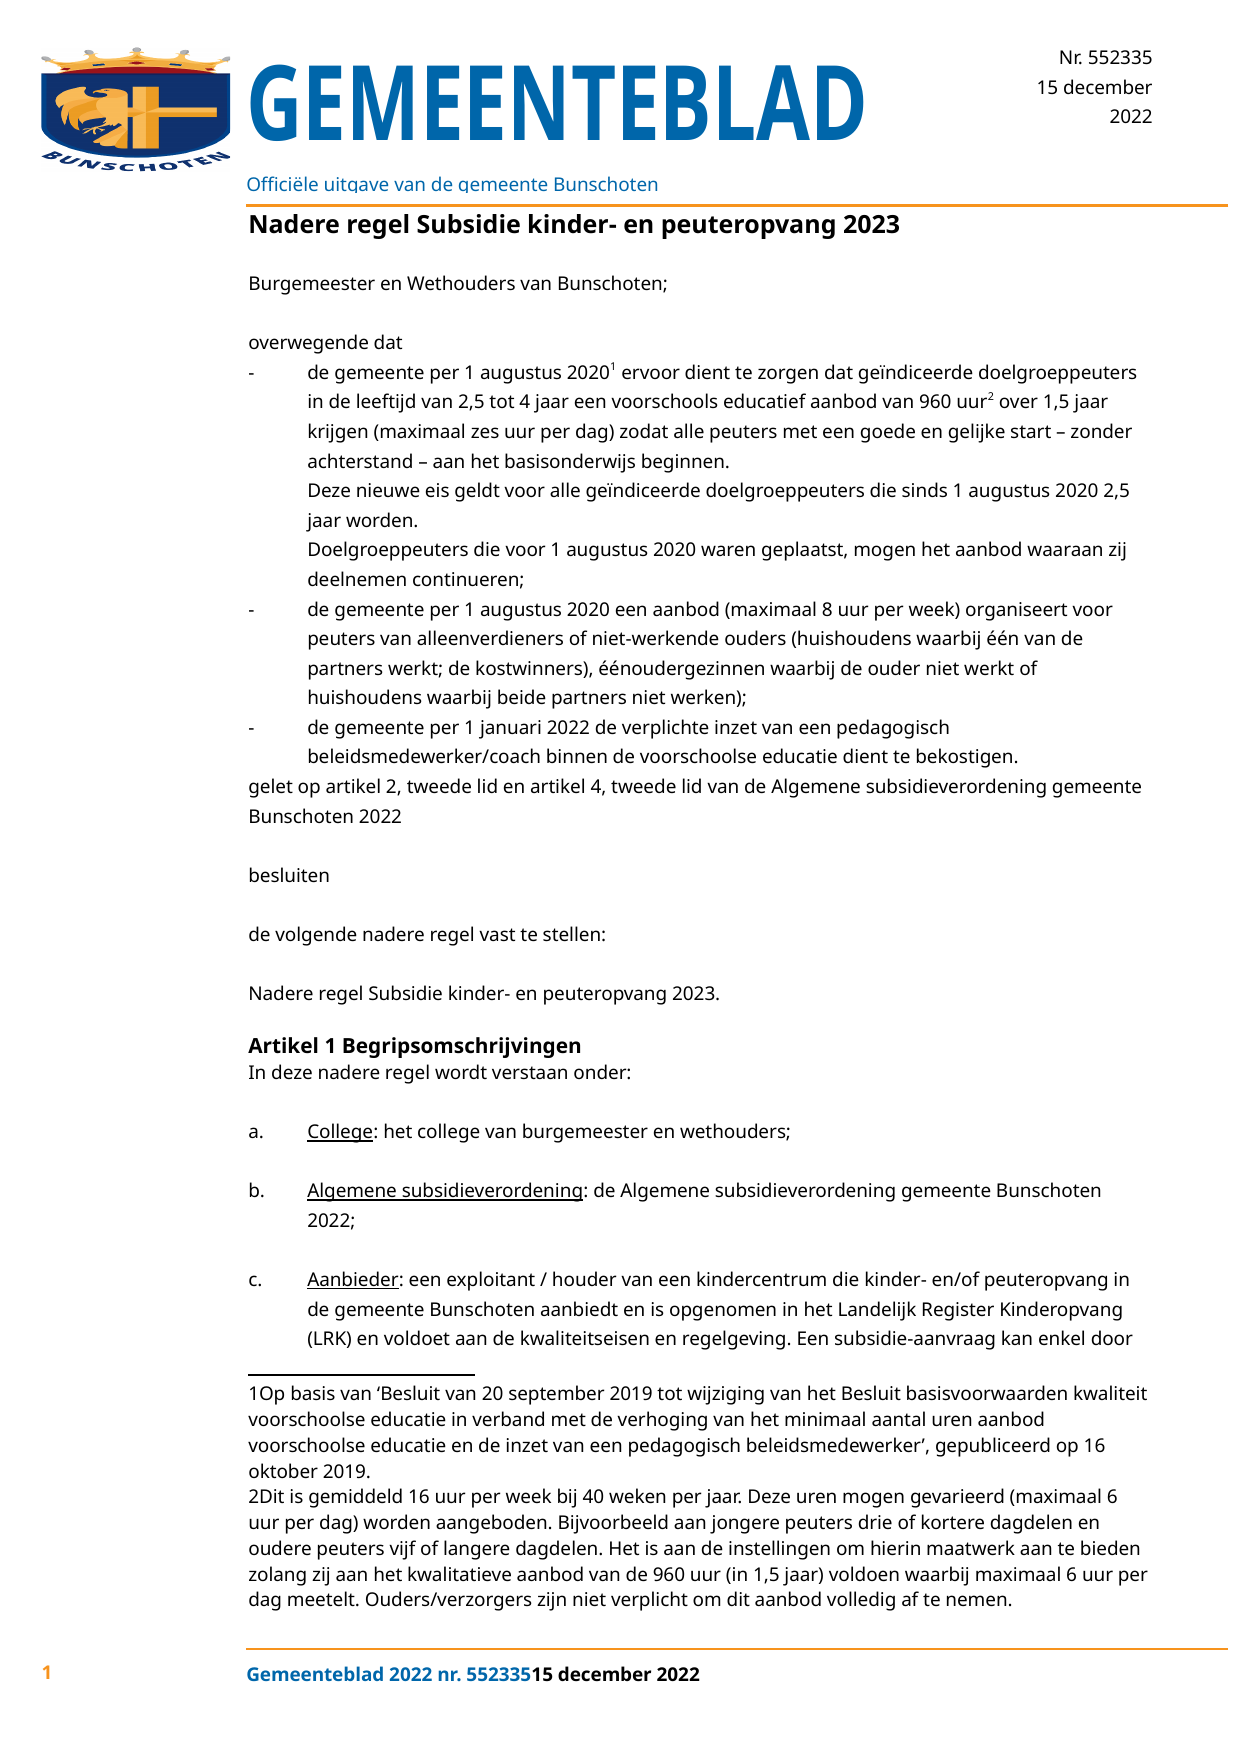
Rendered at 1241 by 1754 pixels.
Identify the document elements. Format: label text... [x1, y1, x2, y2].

text Nadere regel Subsidie kinder- en peuteropvang 2023. [248, 980, 1152, 1006]
picture [41, 47, 231, 172]
list de gemeente per 1 januari 2022 de verplichte inzet van een pedagogisch beleidsmedewerker/coach binnen de voorschoolse educatie dient te bekostigen. [248, 714, 1152, 769]
text overwegende dat [248, 329, 1152, 355]
text besluiten [248, 862, 1152, 888]
list Aanbieder: een exploitant / houder van een kindercentrum die kinder- en/of peuteropvang in de gemeente Bunschoten aanbiedt en is opgenomen in het Landelijk Register Kinderopvang (LRK) en voldoet aan de kwaliteitseisen en regelgeving. Een subsidie-aanvraag kan enkel door [248, 1266, 1152, 1351]
text Nadere regel Subsidie kinder- en peuteropvang 2023 [248, 207, 1152, 241]
list Algemene subsidieverordening: de Algemene subsidieverordening gemeente Bunschoten 2022; [248, 1177, 1152, 1233]
list Deze nieuwe eis geldt voor alle geïndiceerde doelgroeppeuters die sinds 1 augustus 2020 2,5 jaar worden. [248, 477, 1152, 533]
text gelet op artikel 2, tweede lid en artikel 4, tweede lid van de Algemene subsidieverordening gemeente Bunschoten 2022 [248, 773, 1152, 828]
text de volgende nadere regel vast te stellen: [248, 921, 1152, 947]
list de gemeente per 1 augustus 2020 ervoor dient te zorgen dat geïndiceerde doelgroeppeuters in de leeftijd van 2,5 tot 4 jaar een voorschools educatief aanbod van 960 uur over 1,5 jaar krijgen (maximaal zes uur per dag) zodat alle peuters met een goede en gelijke start – zonder achterstand – aan het basisonderwijs beginnen. [248, 359, 1152, 473]
list de gemeente per 1 augustus 2020 een aanbod (maximaal 8 uur per week) organiseert voor peuters van alleenverdieners of niet-werkende ouders (huishoudens waarbij één van de partners werkt; de kostwinners), éénoudergezinnen waarbij de ouder niet werkt of huishoudens waarbij beide partners niet werken); [248, 596, 1152, 710]
list Dit is gemiddeld 16 uur per week bij 40 weken per jaar. Deze uren mogen gevarieerd (maximaal 6 uur per dag) worden aangeboden. Bijvoorbeeld aan jongere peuters drie of kortere dagdelen en oudere peuters vijf of langere dagdelen. Het is aan de instellingen om hierin maatwerk aan te bieden zolang zij aan het kwalitatieve aanbod van de 960 uur (in 1,5 jaar) voldoen waarbij maximaal 6 uur per dag meetelt. Ouders/verzorgers zijn niet verplicht om dit aanbod volledig af te nemen. [248, 1483, 1152, 1612]
text Burgemeester en Wethouders van Bunschoten; [248, 270, 1152, 296]
list Op basis van ‘Besluit van 20 september 2019 tot wijziging van het Besluit basisvoorwaarden kwaliteit voorschoolse educatie in verband met de verhoging van het minimaal aantal uren aanbod voorschoolse educatie en de inzet van een pedagogisch beleidsmedewerker’, gepubliceerd op 16 oktober 2019. [248, 1381, 1152, 1483]
text Artikel 1 Begripsomschrijvingen [248, 1031, 1152, 1059]
list College: het college van burgemeester en wethouders; [248, 1118, 1152, 1144]
text In deze nadere regel wordt verstaan onder: [248, 1059, 1152, 1085]
list Doelgroeppeuters die voor 1 augustus 2020 waren geplaatst, mogen het aanbod waaraan zij deelnemen continueren; [248, 537, 1152, 592]
